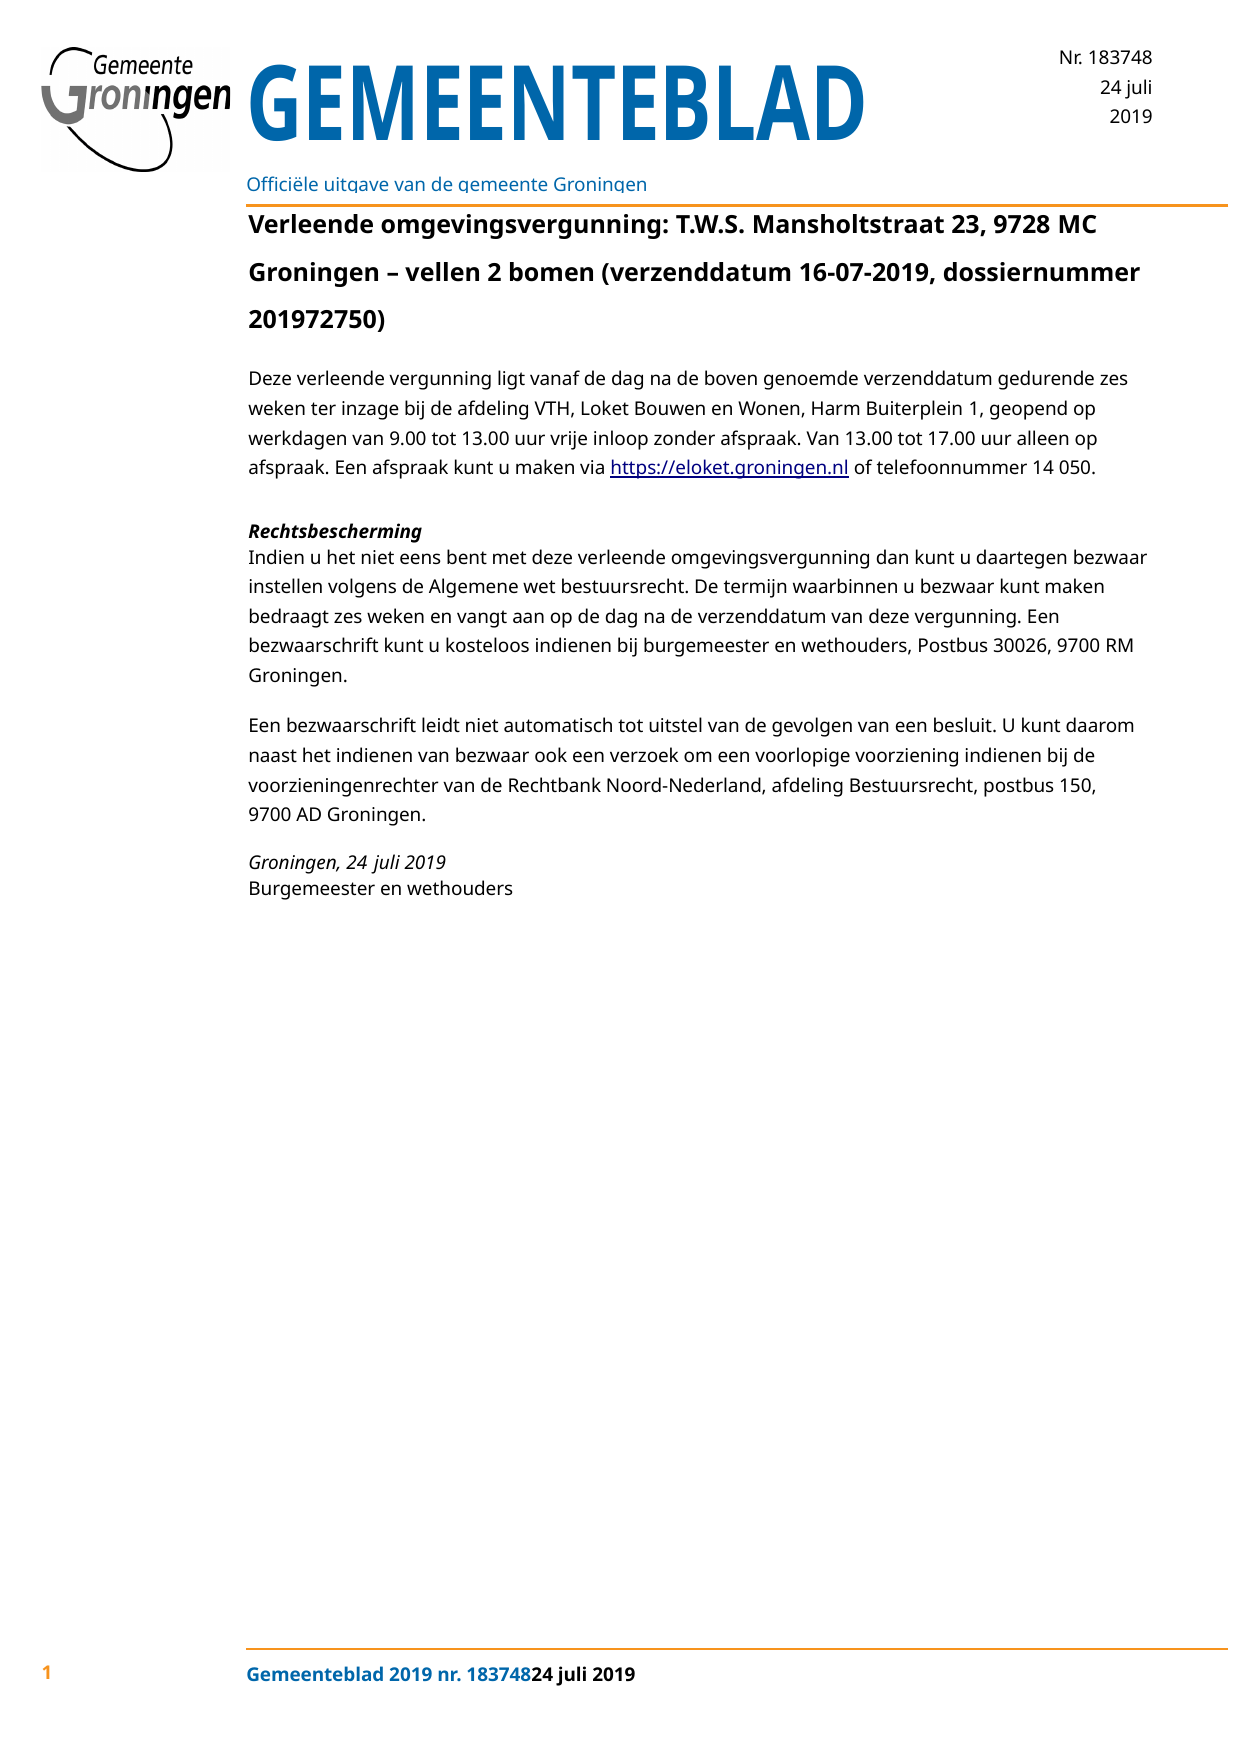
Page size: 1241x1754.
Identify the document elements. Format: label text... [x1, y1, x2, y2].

text Groningen, 24 juli 2019 [248, 849, 1152, 875]
text Deze verleende vergunning ligt vanaf de dag na de boven genoemde verzenddatum gedurende zes weken ter inzage bij de afdeling VTH, Loket Bouwen en Wonen, Harm Buiterplein 1, geopend op werkdagen van 9.00 tot 13.00 uur vrije inloop zonder afspraak. Van 13.00 tot 17.00 uur alleen op afspraak. Een afspraak kunt u maken via https://eloket.groningen.nl of telefoonnummer 14 050. [248, 366, 1152, 480]
text Burgemeester en wethouders [248, 875, 1152, 901]
text Een bezwaarschrift leidt niet automatisch tot uitstel van de gevolgen van een besluit. U kunt daarom naast het indienen van bezwaar ook een verzoek om een voorlopige voorziening indienen bij de voorzieningenrechter van de Rechtbank Noord-Nederland, afdeling Bestuursrecht, postbus 150, 9700 AD Groningen. [248, 713, 1152, 827]
picture [41, 47, 231, 172]
text Verleende omgevingsvergunning: T.W.S. Mansholtstraat 23, 9728 MC Groningen – vellen 2 bomen (verzenddatum 16-07-2019, dossiernummer 201972750) [248, 207, 1152, 336]
text Indien u het niet eens bent met deze verleende omgevingsvergunning dan kunt u daartegen bezwaar instellen volgens de Algemene wet bestuursrecht. De termijn waarbinnen u bezwaar kunt maken bedraagt zes weken en vangt aan op de dag na de verzenddatum van deze vergunning. Een bezwaarschrift kunt u kosteloos indienen bij burgemeester en wethouders, Postbus 30026, 9700 RM Groningen. [248, 544, 1152, 688]
text Rechtsbescherming [248, 518, 1152, 544]
